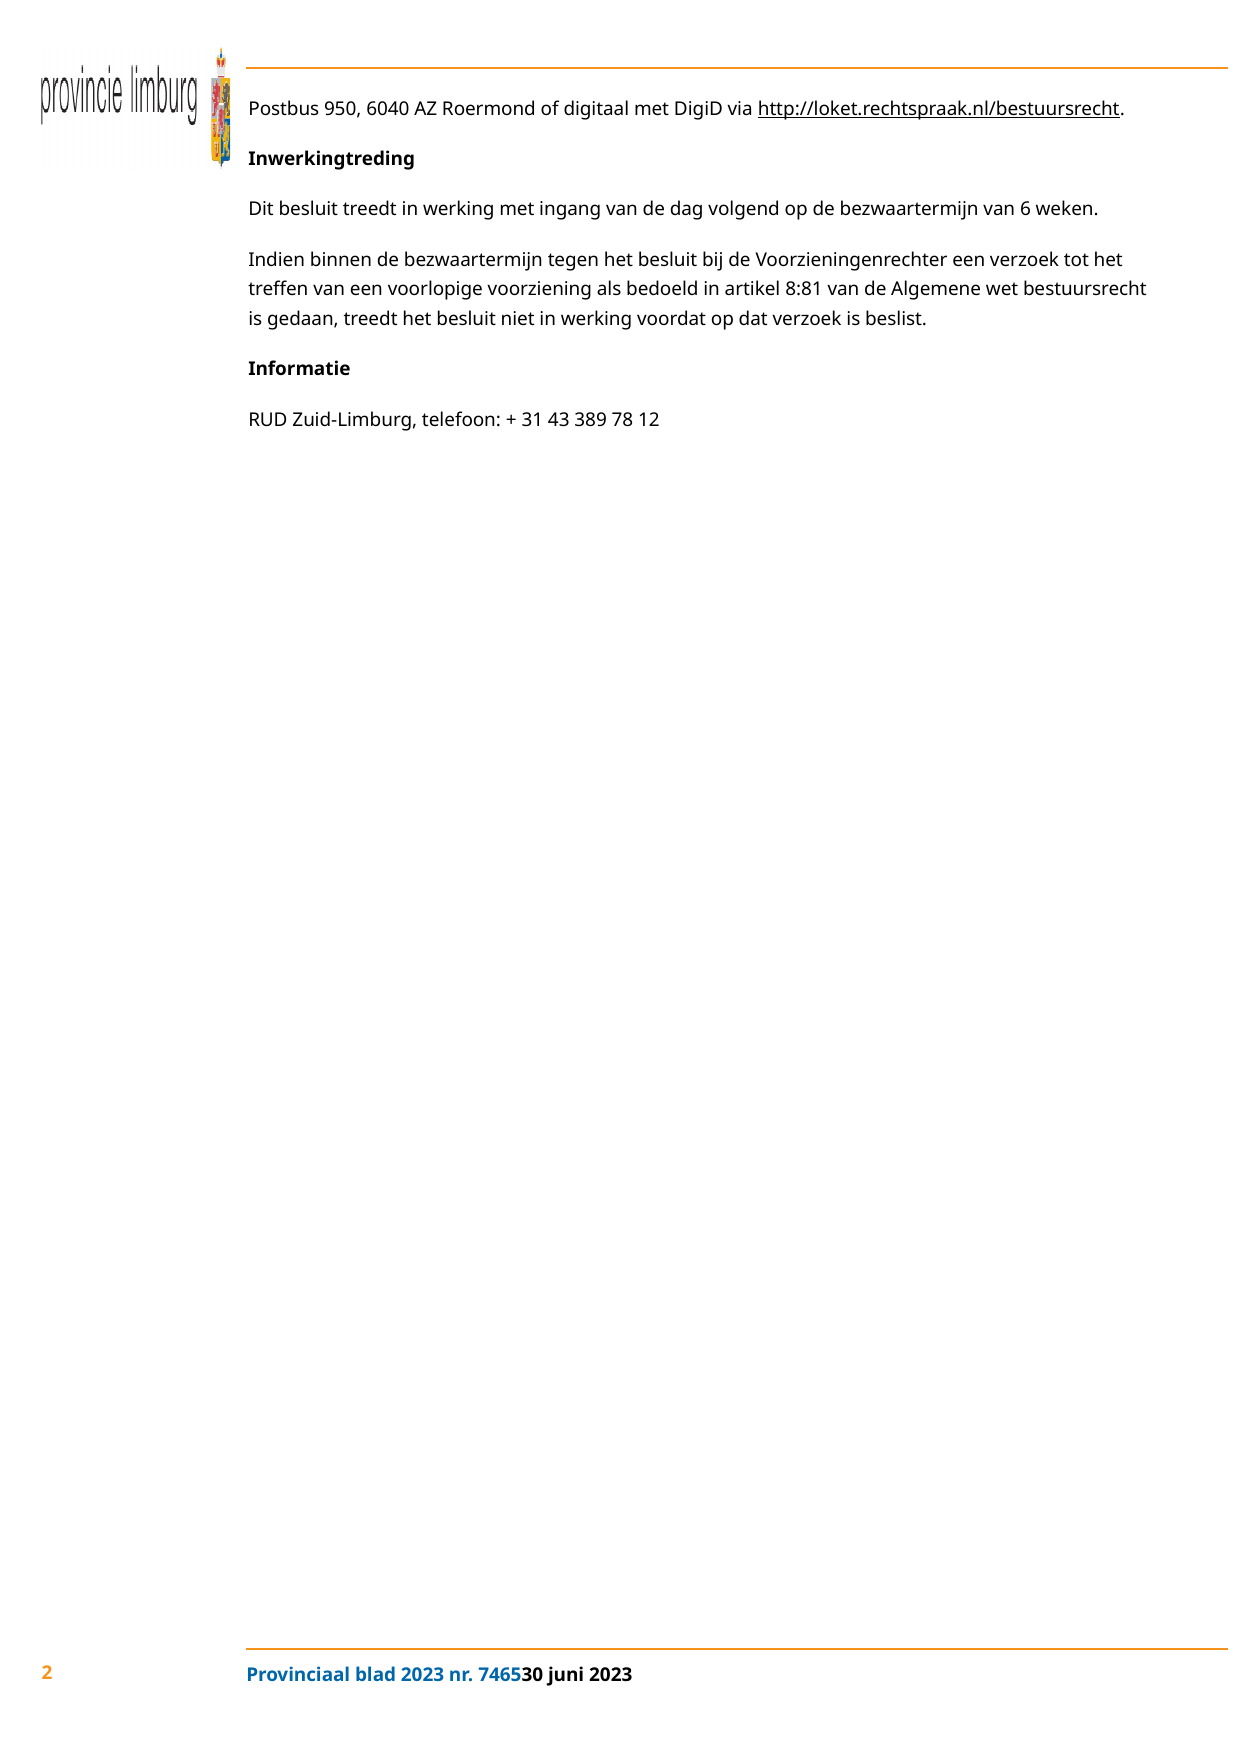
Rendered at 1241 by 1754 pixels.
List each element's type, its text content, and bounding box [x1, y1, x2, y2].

text Informatie [248, 356, 1152, 381]
text Indien binnen de bezwaartermijn tegen het besluit bij de Voorzieningenrechter een verzoek tot het treffen van een voorlopige voorziening als bedoeld in artikel 8:81 van de Algemene wet bestuursrecht is gedaan, treedt het besluit niet in werking voordat op dat verzoek is beslist. [248, 246, 1152, 331]
text RUD Zuid-Limburg, telefoon: + 31 43 389 78 12 [248, 406, 1152, 432]
text Dit besluit treedt in werking met ingang van de dag volgend op de bezwaartermijn van 6 weken. [248, 196, 1152, 221]
text Postbus 950, 6040 AZ Roermond of digitaal met DigiD via http://loket.rechtspraak.nl/bestuursrecht. [248, 95, 1152, 121]
picture [41, 47, 231, 172]
text Inwerkingtreding [248, 145, 1152, 171]
